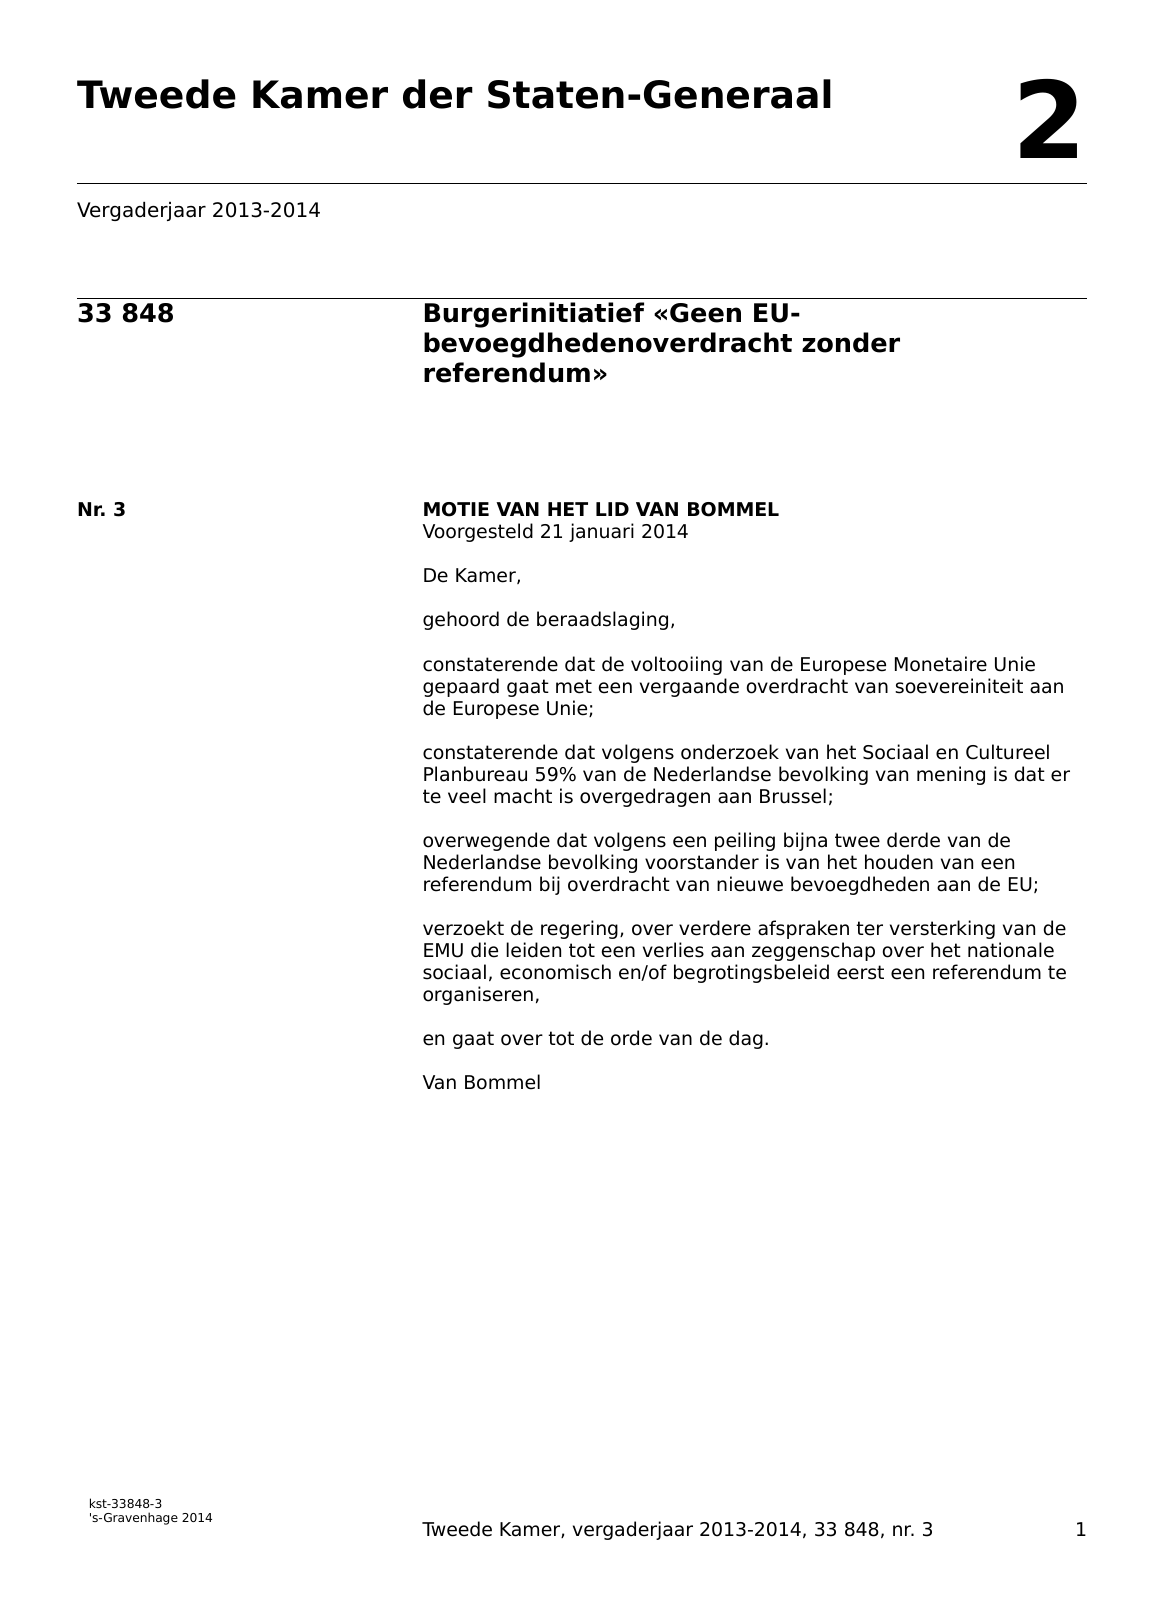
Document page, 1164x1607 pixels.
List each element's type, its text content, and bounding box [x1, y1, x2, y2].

text kst-33848-3 [88, 1497, 323, 1511]
table_header Tweede Kamer der Staten-Generaal [77, 59, 886, 183]
text constaterende dat de voltooiing van de Europese Monetaire Unie gepaard gaat met een vergaande overdracht van soevereiniteit aan de Europese Unie; [422, 653, 1087, 719]
text De Kamer, [422, 565, 1087, 587]
text verzoekt de regering, over verdere afspraken ter versterking van de EMU die leiden tot een verlies aan zeggenschap over het nationale sociaal, economisch en/of begrotingsbeleid eerst een referendum te organiseren, [422, 918, 1087, 1006]
text Van Bommel [422, 1072, 1087, 1094]
text en gaat over tot de orde van de dag. [422, 1028, 1087, 1050]
subtitle Nr. 3 MOTIE VAN HET LID VAN BOMMEL [77, 499, 1087, 521]
text Voorgesteld 21 januari 2014 [422, 521, 1087, 543]
text constaterende dat volgens onderzoek van het Sociaal en Cultureel Planbureau 59% van de Nederlandse bevolking van mening is dat er te veel macht is overgedragen aan Brussel; [422, 742, 1087, 808]
table_cell Vergaderjaar 2013-2014 [77, 184, 1087, 298]
subtitle 33 848 Burgerinitiatief «Geen EU-bevoegdhedenoverdracht zonder referendum» [77, 299, 1087, 388]
text overwegende dat volgens een peiling bijna twee derde van de Nederlandse bevolking voorstander is van het houden van een referendum bij overdracht van nieuwe bevoegdheden aan de EU; [422, 830, 1087, 896]
text gehoord de beraadslaging, [422, 609, 1087, 631]
text 's-Gravenhage 2014 [88, 1511, 323, 1525]
table_header 2 [886, 59, 1087, 183]
